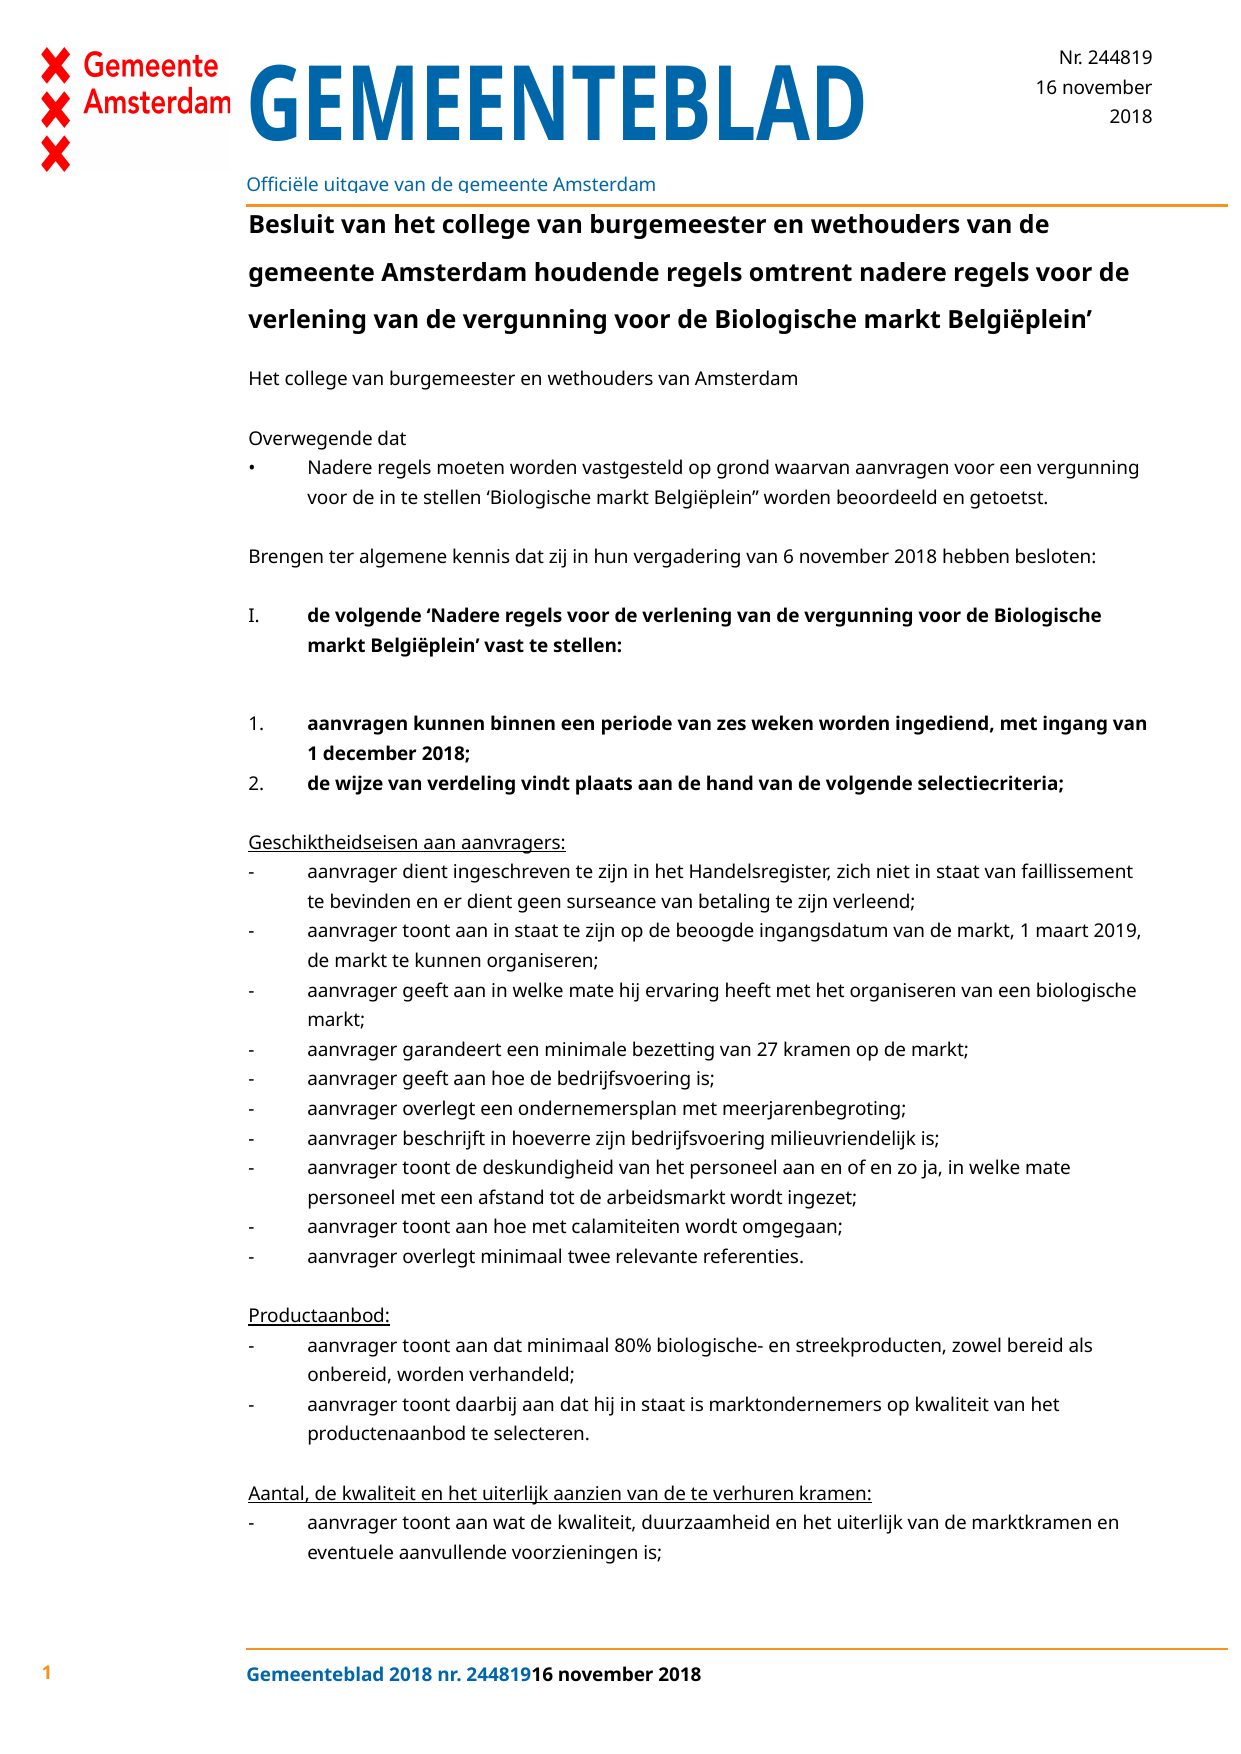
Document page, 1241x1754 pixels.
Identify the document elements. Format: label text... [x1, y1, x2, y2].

list aanvrager overlegt minimaal twee relevante referenties. [248, 1243, 1152, 1269]
list aanvrager toont aan hoe met calamiteiten wordt omgegaan; [248, 1213, 1152, 1239]
list Nadere regels moeten worden vastgesteld op grond waarvan aanvragen voor een vergunning voor de in te stellen ‘Biologische markt Belgiëplein’’ worden beoordeeld en getoetst. [248, 454, 1152, 509]
list aanvrager toont de deskundigheid van het personeel aan en of en zo ja, in welke mate personeel met een afstand tot de arbeidsmarkt wordt ingezet; [248, 1154, 1152, 1210]
list aanvragen kunnen binnen een periode van zes weken worden ingediend, met ingang van 1 december 2018; [248, 711, 1152, 766]
text Geschiktheidseisen aan aanvragers: [248, 829, 1152, 855]
picture [41, 47, 231, 172]
list aanvrager garandeert een minimale bezetting van 27 kramen op de markt; [248, 1036, 1152, 1062]
list aanvrager toont aan wat de kwaliteit, duurzaamheid en het uiterlijk van de marktkramen en eventuele aanvullende voorzieningen is; [248, 1509, 1152, 1565]
text Het college van burgemeester en wethouders van Amsterdam [248, 366, 1152, 391]
list aanvrager geeft aan hoe de bedrijfsvoering is; [248, 1066, 1152, 1091]
list aanvrager dient ingeschreven te zijn in het Handelsregister, zich niet in staat van faillissement te bevinden en er dient geen surseance van betaling te zijn verleend; [248, 858, 1152, 914]
list aanvrager toont daarbij aan dat hij in staat is marktondernemers op kwaliteit van het productenaanbod te selecteren. [248, 1391, 1152, 1446]
text Productaanbod: [248, 1302, 1152, 1328]
list aanvrager overlegt een ondernemersplan met meerjarenbegroting; [248, 1095, 1152, 1121]
text Besluit van het college van burgemeester en wethouders van de gemeente Amsterdam houdende regels omtrent nadere regels voor de verlening van de vergunning voor de Biologische markt Belgiëplein’ [248, 207, 1152, 336]
list de volgende ‘Nadere regels voor de verlening van de vergunning voor de Biologische markt Belgiëplein’ vast te stellen: [248, 602, 1152, 657]
list de wijze van verdeling vindt plaats aan de hand van de volgende selectiecriteria; [248, 770, 1152, 796]
list aanvrager toont aan dat minimaal 80% biologische- en streekproducten, zowel bereid als onbereid, worden verhandeld; [248, 1332, 1152, 1387]
text Aantal, de kwaliteit en het uiterlijk aanzien van de te verhuren kramen: [248, 1480, 1152, 1506]
text Overwegende dat [248, 425, 1152, 450]
list aanvrager toont aan in staat te zijn op de beoogde ingangsdatum van de markt, 1 maart 2019, de markt te kunnen organiseren; [248, 918, 1152, 973]
text Brengen ter algemene kennis dat zij in hun vergadering van 6 november 2018 hebben besloten: [248, 543, 1152, 569]
list aanvrager beschrijft in hoeverre zijn bedrijfsvoering milieuvriendelijk is; [248, 1125, 1152, 1151]
list aanvrager geeft aan in welke mate hij ervaring heeft met het organiseren van een biologische markt; [248, 977, 1152, 1032]
